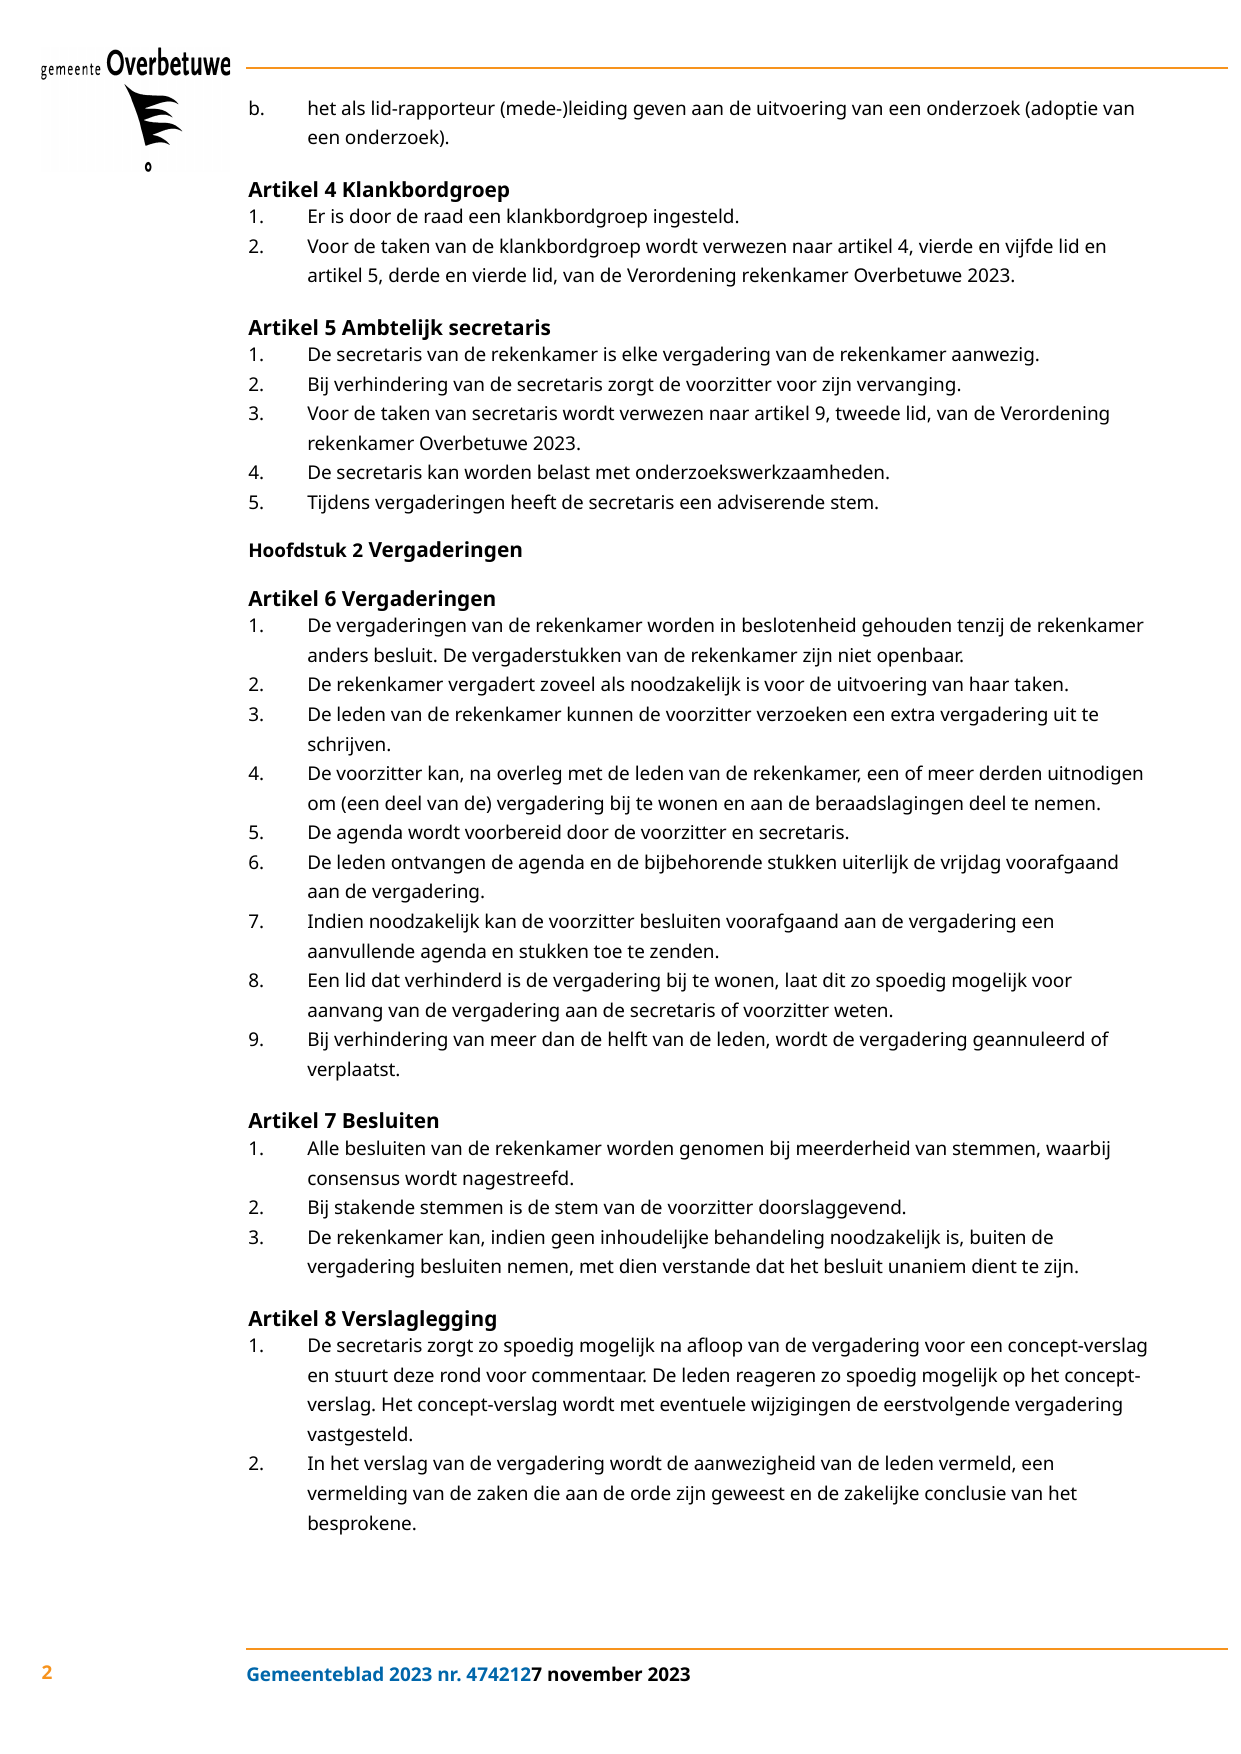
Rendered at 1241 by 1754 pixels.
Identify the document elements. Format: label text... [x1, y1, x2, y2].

list Er is door de raad een klankbordgroep ingesteld. [248, 203, 1152, 229]
list Voor de taken van de klankbordgroep wordt verwezen naar artikel 4, vierde en vijfde lid en artikel 5, derde en vierde lid, van de Verordening rekenkamer Overbetuwe 2023. [248, 233, 1152, 288]
list Tijdens vergaderingen heeft de secretaris een adviserende stem. [248, 489, 1152, 515]
list De leden ontvangen de agenda en de bijbehorende stukken uiterlijk de vrijdag voorafgaand aan de vergadering. [248, 849, 1152, 904]
list De secretaris kan worden belast met onderzoekswerkzaamheden. [248, 459, 1152, 485]
list Bij verhindering van meer dan de helft van de leden, wordt de vergadering geannuleerd of verplaatst. [248, 1027, 1152, 1082]
list Voor de taken van secretaris wordt verwezen naar artikel 9, tweede lid, van de Verordening rekenkamer Overbetuwe 2023. [248, 400, 1152, 456]
text Artikel 4 Klankbordgroep [248, 175, 1152, 203]
list Een lid dat verhinderd is de vergadering bij te wonen, laat dit zo spoedig mogelijk voor aanvang van de vergadering aan de secretaris of voorzitter weten. [248, 967, 1152, 1023]
text Artikel 8 Verslaglegging [248, 1304, 1152, 1332]
list In het verslag van de vergadering wordt de aanwezigheid van de leden vermeld, een vermelding van de zaken die aan de orde zijn geweest en de zakelijke conclusie van het besprokene. [248, 1451, 1152, 1536]
text Artikel 6 Vergaderingen [248, 584, 1152, 612]
list Bij stakende stemmen is de stem van de voorzitter doorslaggevend. [248, 1194, 1152, 1220]
list De secretaris van de rekenkamer is elke vergadering van de rekenkamer aanwezig. [248, 341, 1152, 367]
list De voorzitter kan, na overleg met de leden van de rekenkamer, een of meer derden uitnodigen om (een deel van de) vergadering bij te wonen en aan de beraadslagingen deel te nemen. [248, 760, 1152, 816]
list De leden van de rekenkamer kunnen de voorzitter verzoeken een extra vergadering uit te schrijven. [248, 701, 1152, 757]
text Artikel 5 Ambtelijk secretaris [248, 313, 1152, 341]
list De rekenkamer kan, indien geen inhoudelijke behandeling noodzakelijk is, buiten de vergadering besluiten nemen, met dien verstande dat het besluit unaniem dient te zijn. [248, 1224, 1152, 1279]
list Alle besluiten van de rekenkamer worden genomen bij meerderheid van stemmen, waarbij consensus wordt nagestreefd. [248, 1135, 1152, 1190]
list het als lid-rapporteur (mede-)leiding geven aan de uitvoering van een onderzoek (adoptie van een onderzoek). [248, 95, 1152, 150]
list De agenda wordt voorbereid door de voorzitter en secretaris. [248, 819, 1152, 845]
list Indien noodzakelijk kan de voorzitter besluiten voorafgaand aan de vergadering een aanvullende agenda en stukken toe te zenden. [248, 908, 1152, 964]
text Artikel 7 Besluiten [248, 1107, 1152, 1135]
picture [41, 47, 231, 172]
list Bij verhindering van de secretaris zorgt de voorzitter voor zijn vervanging. [248, 371, 1152, 397]
text Hoofdstuk 2 Vergaderingen [248, 535, 1152, 563]
list De rekenkamer vergadert zoveel als noodzakelijk is voor de uitvoering van haar taken. [248, 672, 1152, 697]
list De vergaderingen van de rekenkamer worden in beslotenheid gehouden tenzij de rekenkamer anders besluit. De vergaderstukken van de rekenkamer zijn niet openbaar. [248, 612, 1152, 668]
list De secretaris zorgt zo spoedig mogelijk na afloop van de vergadering voor een concept-verslag en stuurt deze rond voor commentaar. De leden reageren zo spoedig mogelijk op het concept-verslag. Het concept-verslag wordt met eventuele wijzigingen de eerstvolgende vergadering vastgesteld. [248, 1332, 1152, 1447]
